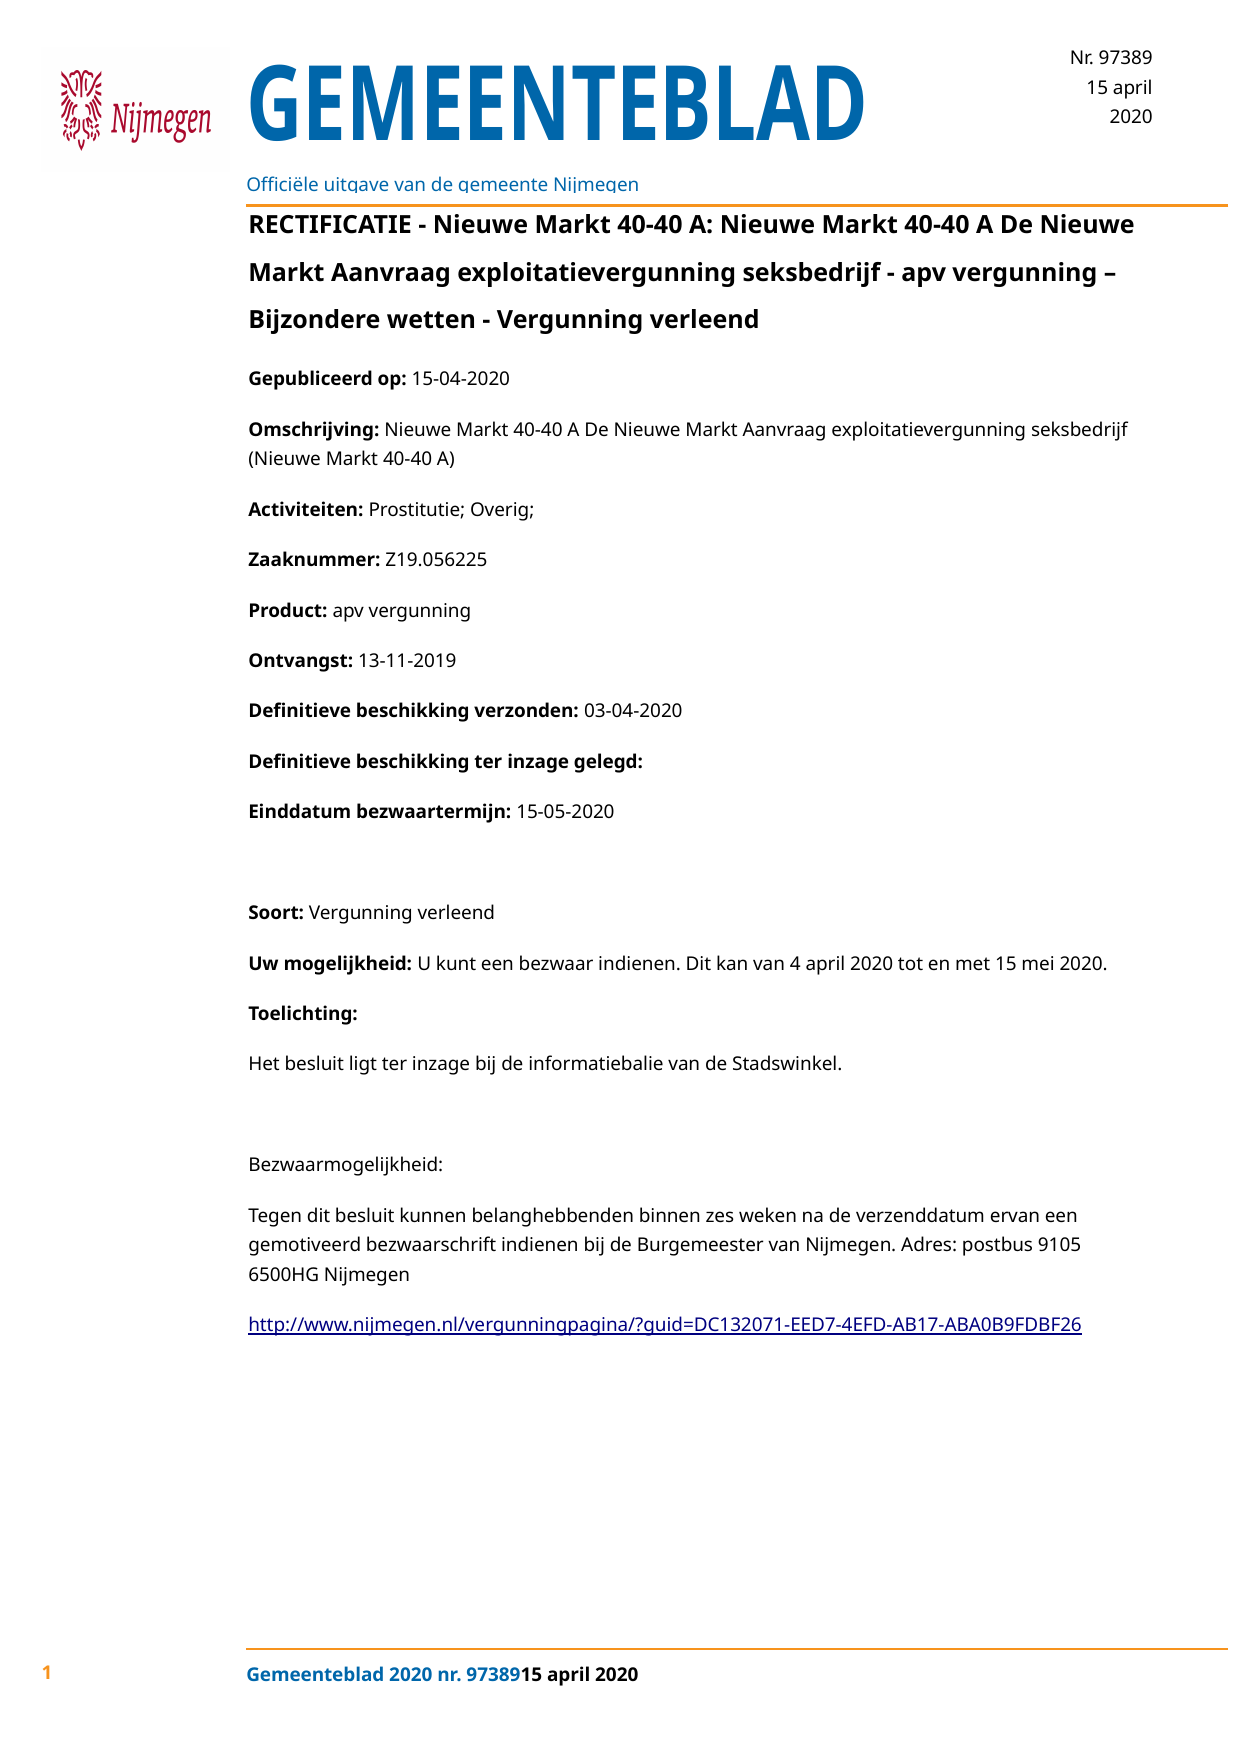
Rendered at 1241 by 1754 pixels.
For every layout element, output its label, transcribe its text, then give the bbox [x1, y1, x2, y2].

text Gepubliceerd op: 15-04-2020 [248, 366, 1152, 391]
text Toelichting: [248, 1000, 1152, 1026]
text Einddatum bezwaartermijn: 15-05-2020 [248, 798, 1152, 824]
text Ontvangst: 13-11-2019 [248, 647, 1152, 673]
text Tegen dit besluit kunnen belanghebbenden binnen zes weken na de verzenddatum ervan een gemotiveerd bezwaarschrift indienen bij de Burgemeester van Nijmegen. Adres: postbus 9105 6500HG Nijmegen [248, 1202, 1152, 1287]
picture [41, 47, 231, 172]
text RECTIFICATIE - Nieuwe Markt 40-40 A: Nieuwe Markt 40-40 A De Nieuwe Markt Aanvraag exploitatievergunning seksbedrijf - apv vergunning – Bijzondere wetten - Vergunning verleend [248, 207, 1152, 336]
text Definitieve beschikking verzonden: 03-04-2020 [248, 698, 1152, 723]
text Definitieve beschikking ter inzage gelegd: [248, 748, 1152, 774]
text Het besluit ligt ter inzage bij de informatiebalie van de Stadswinkel. [248, 1051, 1152, 1076]
text Zaaknummer: Z19.056225 [248, 546, 1152, 572]
text Activiteiten: Prostitutie; Overig; [248, 496, 1152, 522]
text Soort: Vergunning verleend [248, 899, 1152, 925]
text Bezwaarmogelijkheid: [248, 1151, 1152, 1177]
text Product: apv vergunning [248, 597, 1152, 622]
text Omschrijving: Nieuwe Markt 40-40 A De Nieuwe Markt Aanvraag exploitatievergunning seksbedrijf (Nieuwe Markt 40-40 A) [248, 416, 1152, 471]
text Uw mogelijkheid: U kunt een bezwaar indienen. Dit kan van 4 april 2020 tot en met 15 mei 2020. [248, 950, 1152, 975]
text http://www.nijmegen.nl/vergunningpagina/?guid=DC132071-EED7-4EFD-AB17-ABA0B9FDBF26 [248, 1311, 1152, 1337]
